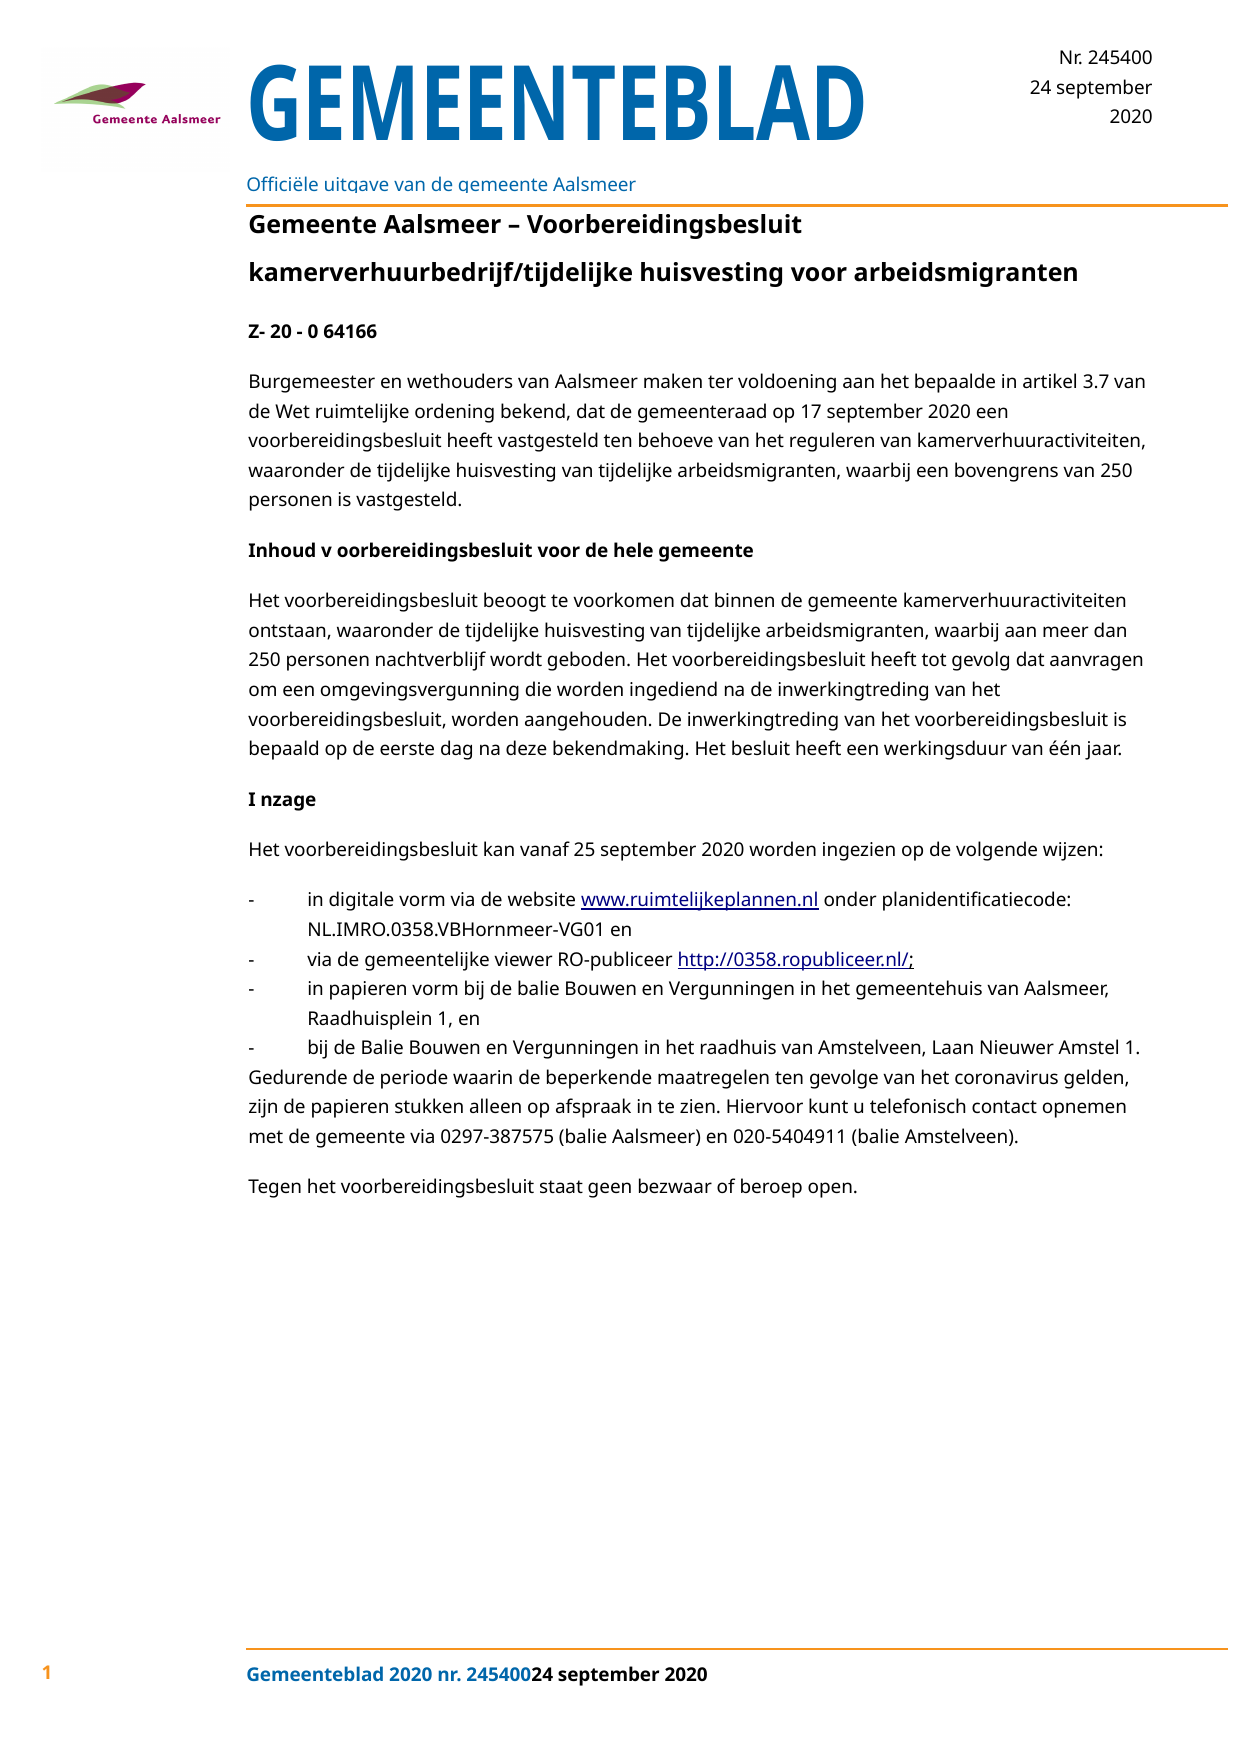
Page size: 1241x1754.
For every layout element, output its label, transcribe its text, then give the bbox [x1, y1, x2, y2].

text Gemeente Aalsmeer – Voorbereidingsbesluit kamerverhuurbedrijf/tijdelijke huisvesting voor arbeidsmigranten [248, 207, 1152, 288]
text Inhoud v oorbereidingsbesluit voor de hele gemeente [248, 537, 1152, 563]
list via de gemeentelijke viewer RO-publiceer http://0358.ropubliceer.nl/; [248, 946, 1152, 972]
text I nzage [248, 786, 1152, 812]
text Gedurende de periode waarin de beperkende maatregelen ten gevolge van het coronavirus gelden, zijn de papieren stukken alleen op afspraak in te zien. Hiervoor kunt u telefonisch contact opnemen met de gemeente via 0297-387575 (balie Aalsmeer) en 020-5404911 (balie Amstelveen). [248, 1064, 1152, 1149]
list in papieren vorm bij de balie Bouwen en Vergunningen in het gemeentehuis van Aalsmeer, Raadhuisplein 1, en [248, 975, 1152, 1031]
text Tegen het voorbereidingsbesluit staat geen bezwaar of beroep open. [248, 1174, 1152, 1199]
picture [41, 47, 231, 172]
text Z- 20 - 0 64166 [248, 318, 1152, 344]
text Het voorbereidingsbesluit kan vanaf 25 september 2020 worden ingezien op de volgende wijzen: [248, 836, 1152, 862]
text Het voorbereidingsbesluit beoogt te voorkomen dat binnen de gemeente kamerverhuuractiviteiten ontstaan, waaronder de tijdelijke huisvesting van tijdelijke arbeidsmigranten, waarbij aan meer dan 250 personen nachtverblijf wordt geboden. Het voorbereidingsbesluit heeft tot gevolg dat aanvragen om een omgevingsvergunning die worden ingediend na de inwerkingtreding van het voorbereidingsbesluit, worden aangehouden. De inwerkingtreding van het voorbereidingsbesluit is bepaald op de eerste dag na deze bekendmaking. Het besluit heeft een werkingsduur van één jaar. [248, 587, 1152, 761]
list in digitale vorm via de website www.ruimtelijkeplannen.nl onder planidentificatiecode: NL.IMRO.0358.VBHornmeer-VG01 en [248, 887, 1152, 942]
text Burgemeester en wethouders van Aalsmeer maken ter voldoening aan het bepaalde in artikel 3.7 van de Wet ruimtelijke ordening bekend, dat de gemeenteraad op 17 september 2020 een voorbereidingsbesluit heeft vastgesteld ten behoeve van het reguleren van kamerverhuuractiviteiten, waaronder de tijdelijke huisvesting van tijdelijke arbeidsmigranten, waarbij een bovengrens van 250 personen is vastgesteld. [248, 368, 1152, 512]
list bij de Balie Bouwen en Vergunningen in het raadhuis van Amstelveen, Laan Nieuwer Amstel 1. [248, 1034, 1152, 1060]
